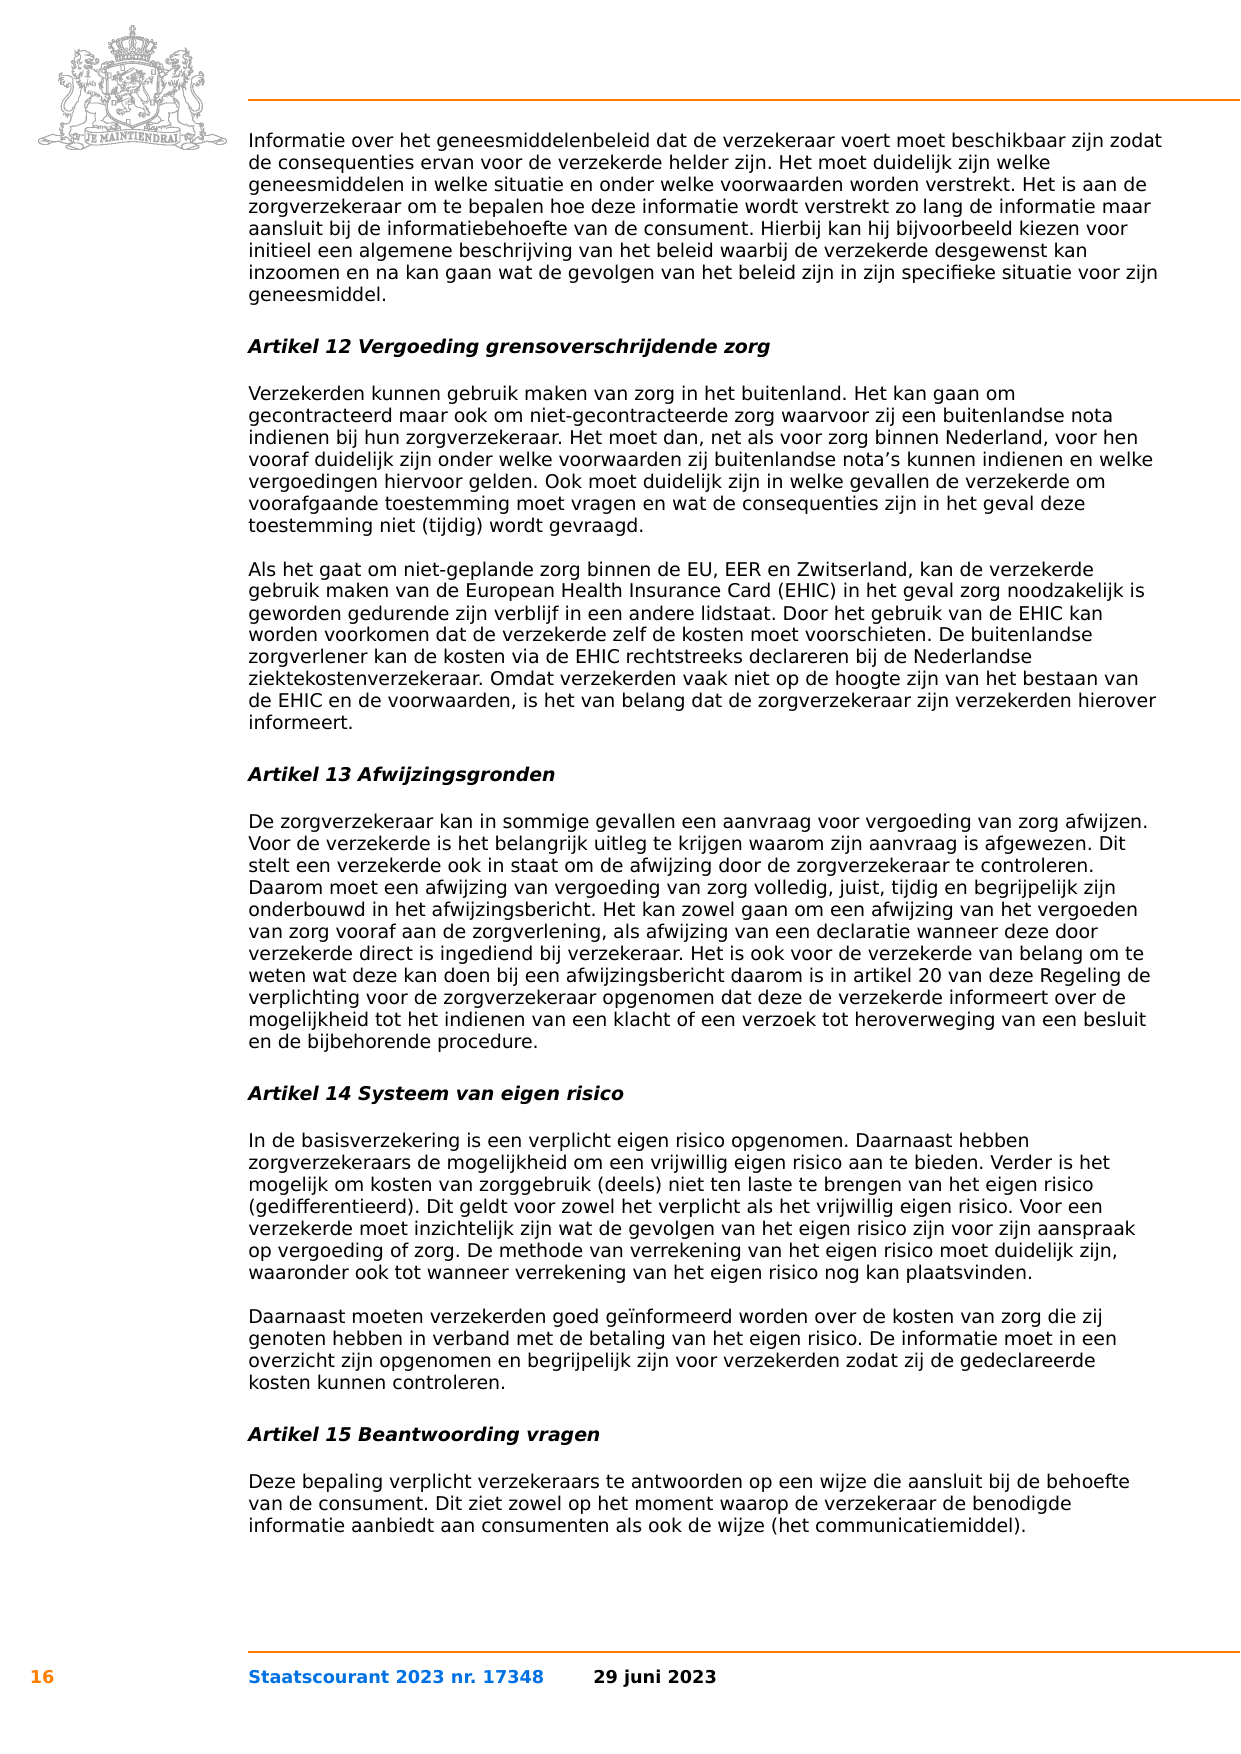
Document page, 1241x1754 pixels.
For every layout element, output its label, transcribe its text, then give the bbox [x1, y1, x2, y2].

subtitle Artikel 12 Vergoeding grensoverschrijdende zorg [248, 336, 1163, 358]
text In de basisverzekering is een verplicht eigen risico opgenomen. Daarnaast hebben zorgverzekeraars de mogelijkheid om een vrijwillig eigen risico aan te bieden. Verder is het mogelijk om kosten van zorggebruik (deels) niet ten laste te brengen van het eigen risico (gedifferentieerd). Dit geldt voor zowel het verplicht als het vrijwillig eigen risico. Voor een verzekerde moet inzichtelijk zijn wat de gevolgen van het eigen risico zijn voor zijn aanspraak op vergoeding of zorg. De methode van verrekening van het eigen risico moet duidelijk zijn, waaronder ook tot wanneer verrekening van het eigen risico nog kan plaatsvinden. [248, 1130, 1163, 1284]
text De zorgverzekeraar kan in sommige gevallen een aanvraag voor vergoeding van zorg afwijzen. Voor de verzekerde is het belangrijk uitleg te krijgen waarom zijn aanvraag is afgewezen. Dit stelt een verzekerde ook in staat om de afwijzing door de zorgverzekeraar te controleren. Daarom moet een afwijzing van vergoeding van zorg volledig, juist, tijdig en begrijpelijk zijn onderbouwd in het afwijzingsbericht. Het kan zowel gaan om een afwijzing van het vergoeden van zorg vooraf aan de zorgverlening, als afwijzing van een declaratie wanneer deze door verzekerde direct is ingediend bij verzekeraar. Het is ook voor de verzekerde van belang om te weten wat deze kan doen bij een afwijzingsbericht daarom is in artikel 20 van deze Regeling de verplichting voor de zorgverzekeraar opgenomen dat deze de verzekerde informeert over de mogelijkheid tot het indienen van een klacht of een verzoek tot heroverweging van een besluit en de bijbehorende procedure. [248, 811, 1163, 1053]
text Deze bepaling verplicht verzekeraars te antwoorden op een wijze die aansluit bij de behoefte van de consument. Dit ziet zowel op het moment waarop de verzekeraar de benodigde informatie aanbiedt aan consumenten als ook de wijze (het communicatiemiddel). [248, 1471, 1163, 1537]
subtitle Artikel 13 Afwijzingsgronden [248, 764, 1163, 786]
picture [38, 25, 227, 150]
text Informatie over het geneesmiddelenbeleid dat de verzekeraar voert moet beschikbaar zijn zodat de consequenties ervan voor de verzekerde helder zijn. Het moet duidelijk zijn welke geneesmiddelen in welke situatie en onder welke voorwaarden worden verstrekt. Het is aan de zorgverzekeraar om te bepalen hoe deze informatie wordt verstrekt zo lang de informatie maar aansluit bij de informatiebehoefte van de consument. Hierbij kan hij bijvoorbeeld kiezen voor initieel een algemene beschrijving van het beleid waarbij de verzekerde desgewenst kan inzoomen en na kan gaan wat de gevolgen van het beleid zijn in zijn specifieke situatie voor zijn geneesmiddel. [248, 130, 1163, 306]
subtitle Artikel 15 Beantwoording vragen [248, 1424, 1163, 1446]
text Als het gaat om niet-geplande zorg binnen de EU, EER en Zwitserland, kan de verzekerde gebruik maken van de European Health Insurance Card (EHIC) in het geval zorg noodzakelijk is geworden gedurende zijn verblijf in een andere lidstaat. Door het gebruik van de EHIC kan worden voorkomen dat de verzekerde zelf de kosten moet voorschieten. De buitenlandse zorgverlener kan de kosten via de EHIC rechtstreeks declareren bij de Nederlandse ziektekostenverzekeraar. Omdat verzekerden vaak niet op de hoogte zijn van het bestaan van de EHIC en de voorwaarden, is het van belang dat de zorgverzekeraar zijn verzekerden hierover informeert. [248, 558, 1163, 734]
subtitle Artikel 14 Systeem van eigen risico [248, 1083, 1163, 1105]
text Daarnaast moeten verzekerden goed geïnformeerd worden over de kosten van zorg die zij genoten hebben in verband met de betaling van het eigen risico. De informatie moet in een overzicht zijn opgenomen en begrijpelijk zijn voor verzekerden zodat zij de gedeclareerde kosten kunnen controleren. [248, 1306, 1163, 1394]
text Verzekerden kunnen gebruik maken van zorg in het buitenland. Het kan gaan om gecontracteerd maar ook om niet-gecontracteerde zorg waarvoor zij een buitenlandse nota indienen bij hun zorgverzekeraar. Het moet dan, net als voor zorg binnen Nederland, voor hen vooraf duidelijk zijn onder welke voorwaarden zij buitenlandse nota’s kunnen indienen en welke vergoedingen hiervoor gelden. Ook moet duidelijk zijn in welke gevallen de verzekerde om voorafgaande toestemming moet vragen en wat de consequenties zijn in het geval deze toestemming niet (tijdig) wordt gevraagd. [248, 383, 1163, 537]
